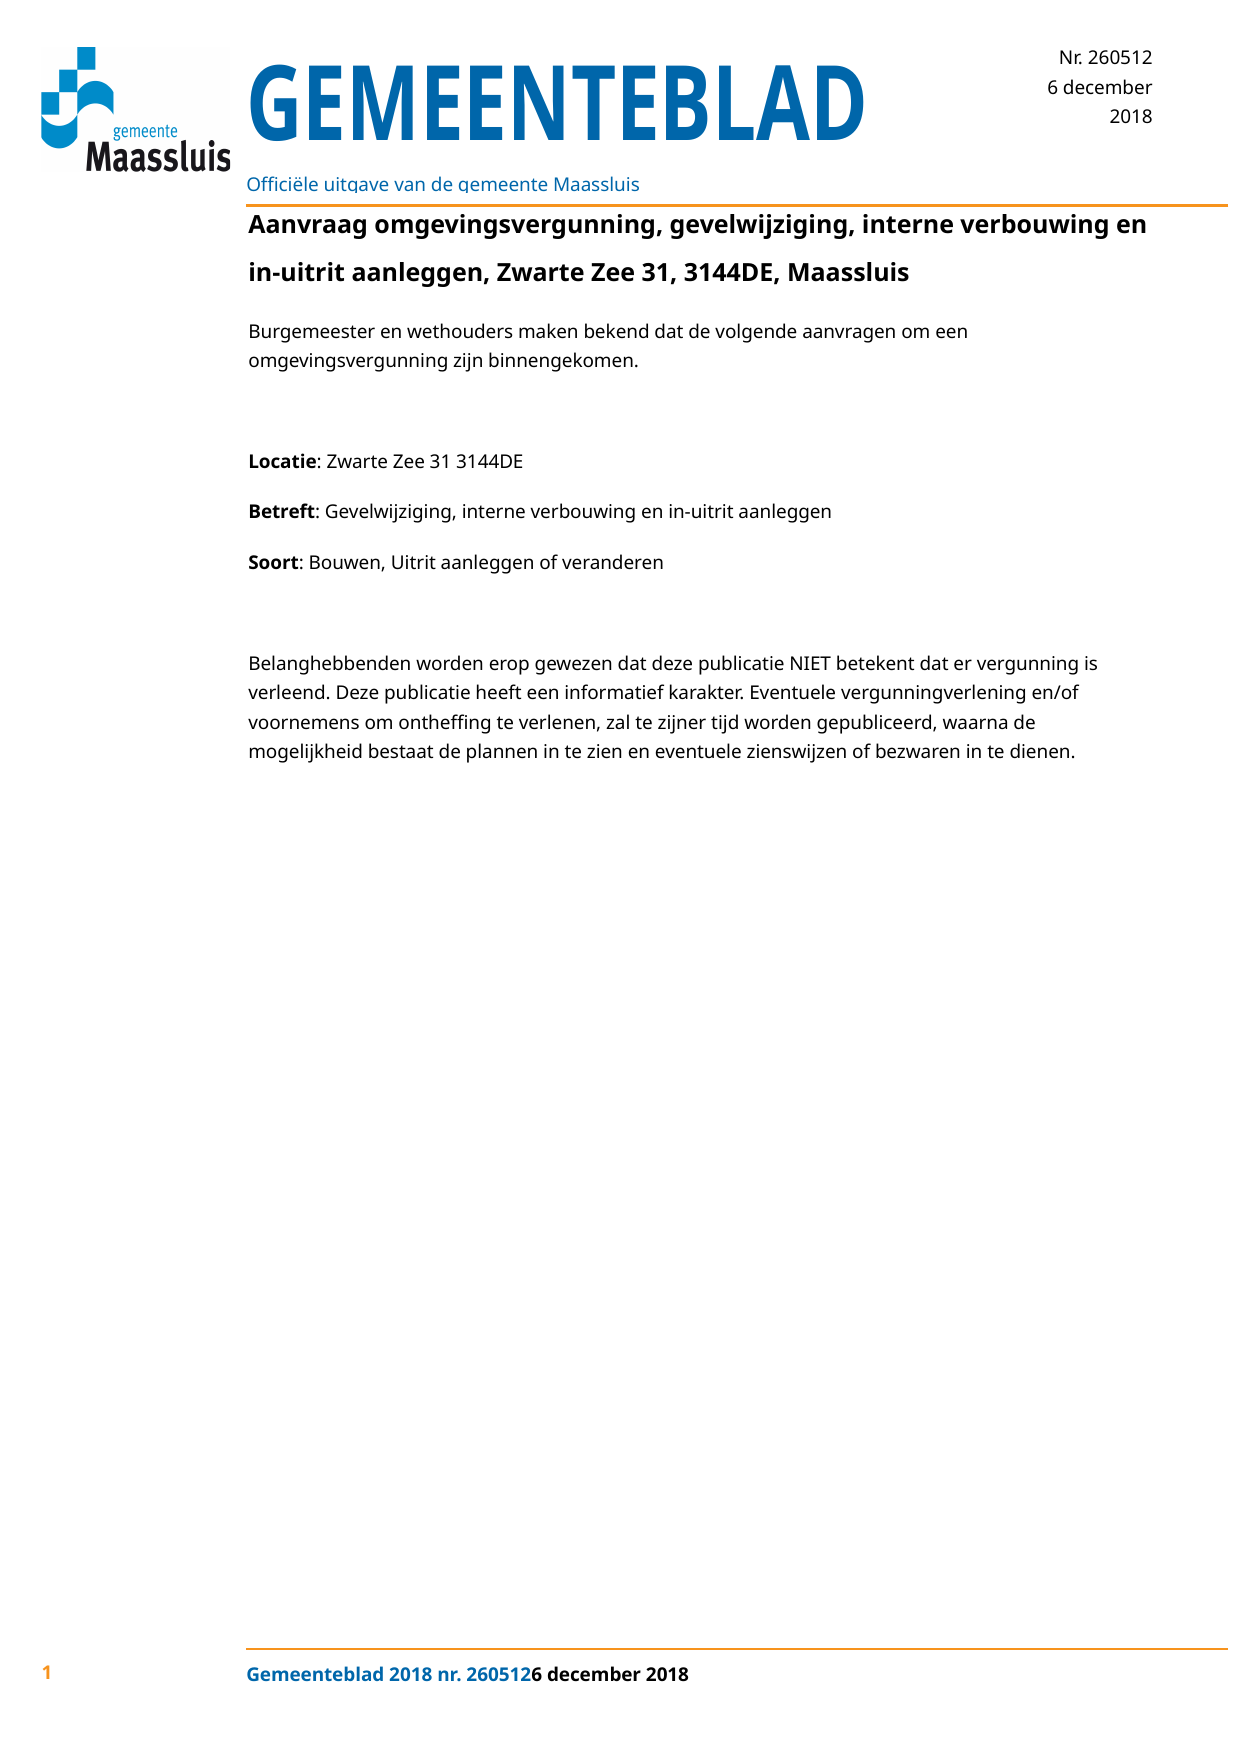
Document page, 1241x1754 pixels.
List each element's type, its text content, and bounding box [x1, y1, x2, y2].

text Locatie: Zwarte Zee 31 3144DE [248, 448, 1152, 474]
picture [41, 47, 231, 172]
picture [41, 47, 77, 92]
text Belanghebbenden worden erop gewezen dat deze publicatie NIET betekent dat er vergunning is verleend. Deze publicatie heeft een informatief karakter. Eventuele vergunningverlening en/of voornemens om ontheffing te verlenen, zal te zijner tijd worden gepubliceerd, waarna de mogelijkheid bestaat de plannen in te zien en eventuele zienswijzen of bezwaren in te dienen. [248, 650, 1152, 764]
text Aanvraag omgevingsvergunning, gevelwijziging, interne verbouwing en in-uitrit aanleggen, Zwarte Zee 31, 3144DE, Maassluis [248, 207, 1152, 288]
text Betreft: Gevelwijziging, interne verbouwing en in-uitrit aanleggen [248, 499, 1152, 524]
text Soort: Bouwen, Uitrit aanleggen of veranderen [248, 549, 1152, 575]
text Burgemeester en wethouders maken bekend dat de volgende aanvragen om een omgevingsvergunning zijn binnengekomen. [248, 318, 1152, 373]
